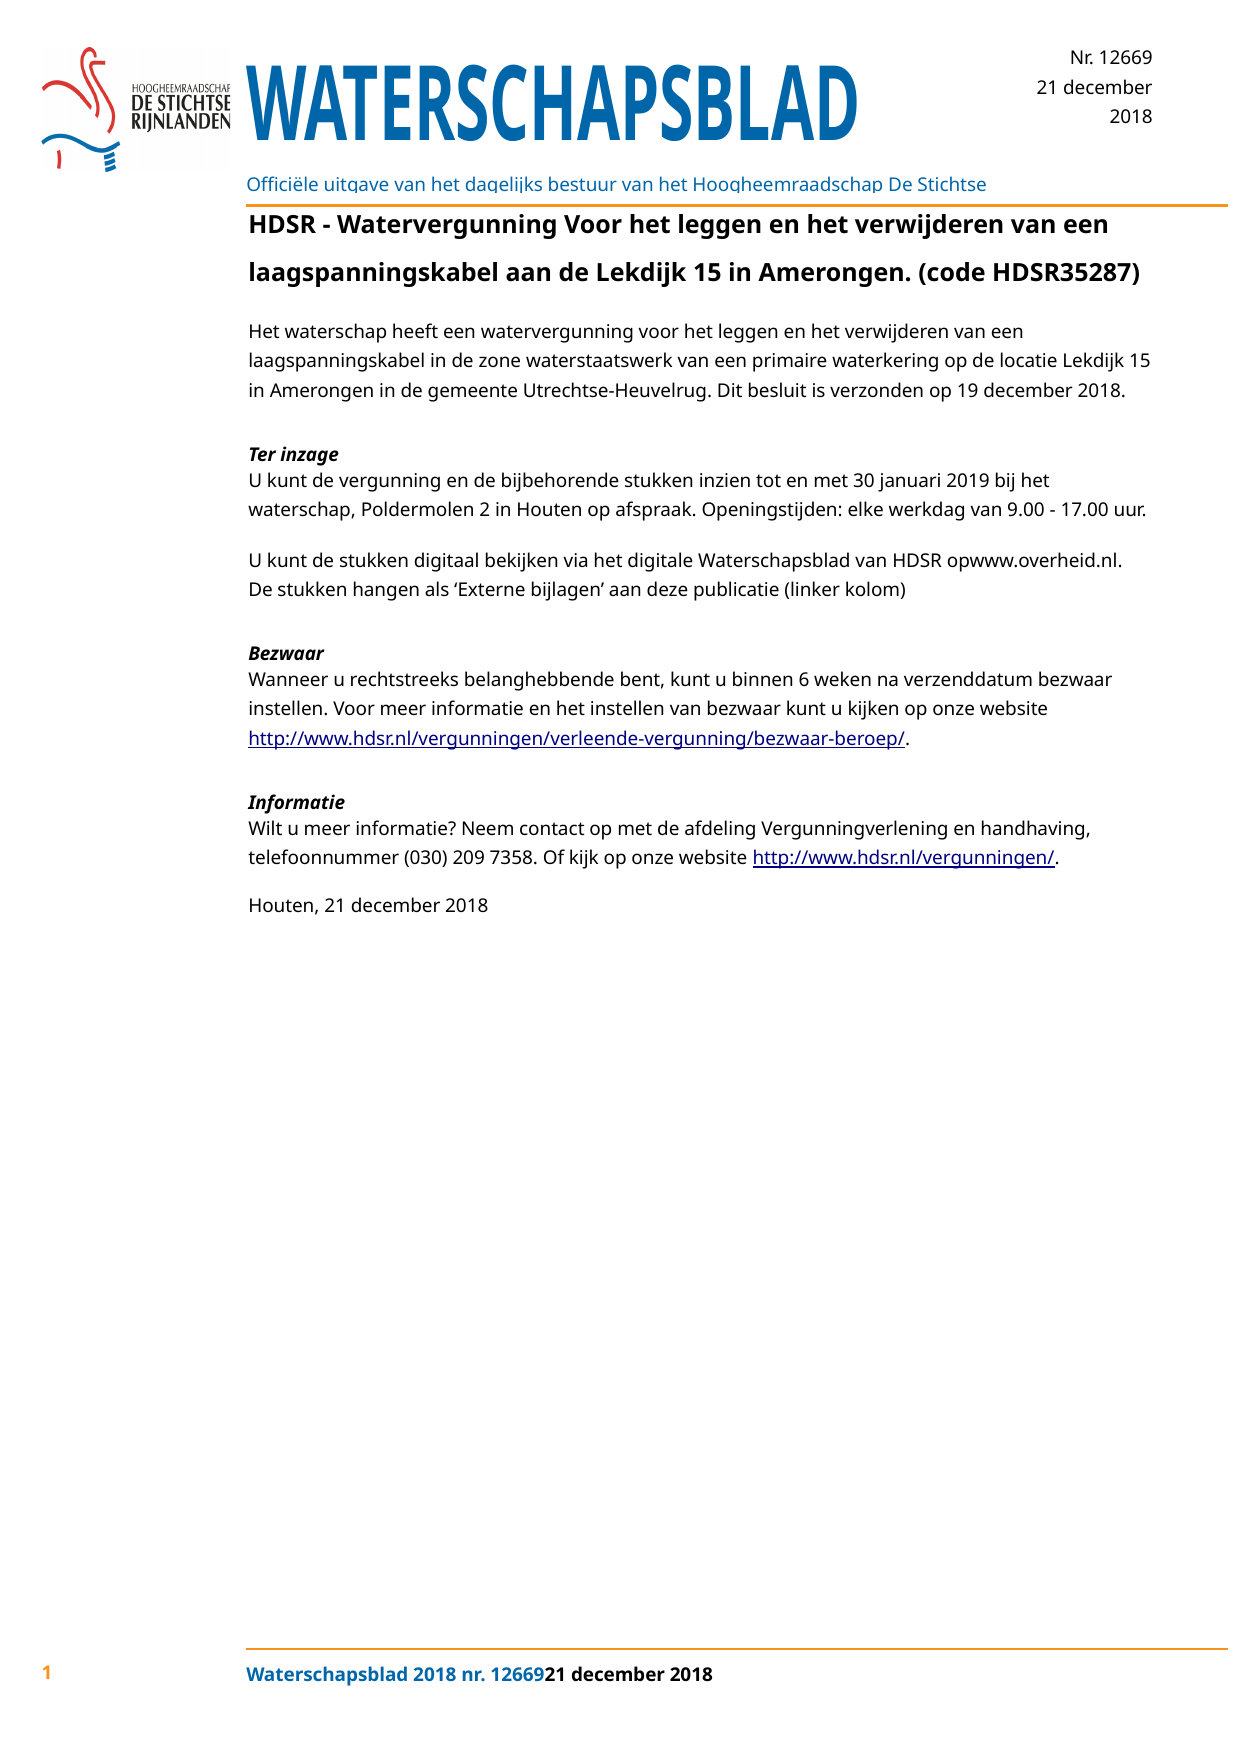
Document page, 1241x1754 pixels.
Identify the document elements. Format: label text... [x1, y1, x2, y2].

text Het waterschap heeft een watervergunning voor het leggen en het verwijderen van een laagspanningskabel in de zone waterstaatswerk van een primaire waterkering op de locatie Lekdijk 15 in Amerongen in de gemeente Utrechtse-Heuvelrug. Dit besluit is verzonden op 19 december 2018. [248, 318, 1152, 403]
text Ter inzage [248, 441, 1152, 467]
text U kunt de vergunning en de bijbehorende stukken inzien tot en met 30 januari 2019 bij het waterschap, Poldermolen 2 in Houten op afspraak. Openingstijden: elke werkdag van 9.00 - 17.00 uur. [248, 467, 1152, 522]
text U kunt de stukken digitaal bekijken via het digitale Waterschapsblad van HDSR opwww.overheid.nl. De stukken hangen als ‘Externe bijlagen’ aan deze publicatie (linker kolom) [248, 547, 1152, 602]
text Wanneer u rechtstreeks belanghebbende bent, kunt u binnen 6 weken na verzenddatum bezwaar instellen. Voor meer informatie en het instellen van bezwaar kunt u kijken op onze website http://www.hdsr.nl/vergunningen/verleende-vergunning/bezwaar-beroep/. [248, 666, 1152, 751]
text HDSR - Watervergunning Voor het leggen en het verwijderen van een laagspanningskabel aan de Lekdijk 15 in Amerongen. (code HDSR35287) [248, 207, 1152, 288]
text Bezwaar [248, 640, 1152, 666]
text Wilt u meer informatie? Neem contact op met de afdeling Vergunningverlening en handhaving, telefoonnummer (030) 209 7358. Of kijk op onze website http://www.hdsr.nl/vergunningen/. [248, 815, 1152, 870]
text Informatie [248, 789, 1152, 815]
text Houten, 21 december 2018 [248, 892, 1152, 918]
picture [41, 47, 231, 172]
